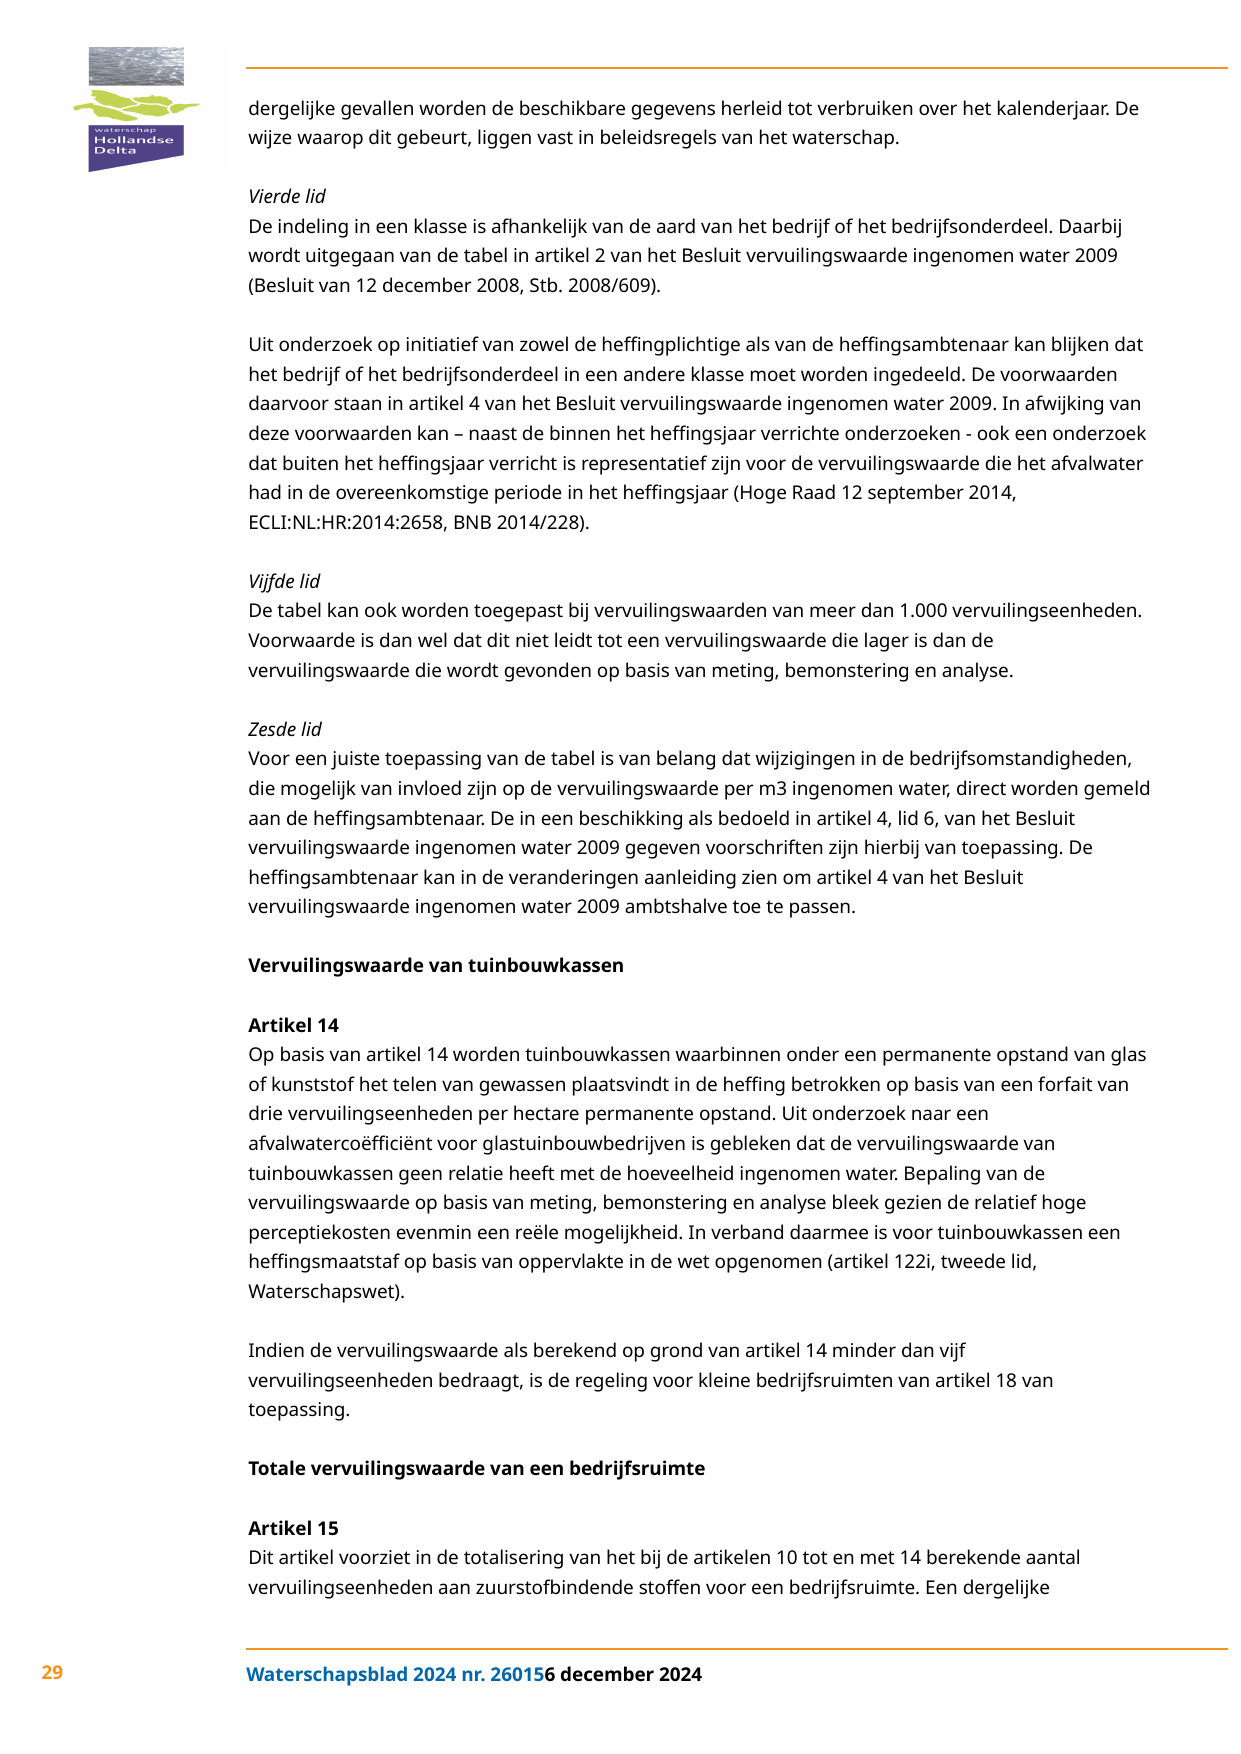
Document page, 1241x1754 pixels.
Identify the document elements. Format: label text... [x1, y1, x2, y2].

text De indeling in een klasse is afhankelijk van de aard van het bedrijf of het bedrijfsonderdeel. Daarbij wordt uitgegaan van de tabel in artikel 2 van het Besluit vervuilingswaarde ingenomen water 2009 (Besluit van 12 december 2008, Stb. 2008/609). [248, 213, 1152, 298]
text Artikel 15 [248, 1515, 1152, 1541]
text Op basis van artikel 14 worden tuinbouwkassen waarbinnen onder een permanente opstand van glas of kunststof het telen van gewassen plaatsvindt in de heffing betrokken op basis van een forfait van drie vervuilingseenheden per hectare permanente opstand. Uit onderzoek naar een afvalwatercoëfficiënt voor glastuinbouwbedrijven is gebleken dat de vervuilingswaarde van tuinbouwkassen geen relatie heeft met de hoeveelheid ingenomen water. Bepaling van de vervuilingswaarde op basis van meting, bemonstering en analyse bleek gezien de relatief hoge perceptiekosten evenmin een reële mogelijkheid. In verband daarmee is voor tuinbouwkassen een heffingsmaatstaf op basis van oppervlakte in de wet opgenomen (artikel 122i, tweede lid, Waterschapswet). [248, 1041, 1152, 1304]
text Vierde lid [248, 183, 1152, 209]
text Uit onderzoek op initiatief van zowel de heffingplichtige als van de heffingsambtenaar kan blijken dat het bedrijf of het bedrijfsonderdeel in een andere klasse moet worden ingedeeld. De voorwaarden daarvoor staan in artikel 4 van het Besluit vervuilingswaarde ingenomen water 2009. In afwijking van deze voorwaarden kan – naast de binnen het heffingsjaar verrichte onderzoeken - ook een onderzoek dat buiten het heffingsjaar verricht is representatief zijn voor de vervuilingswaarde die het afvalwater had in de overeenkomstige periode in het heffingsjaar (Hoge Raad 12 september 2014, ECLI:NL:HR:2014:2658, BNB 2014/228). [248, 331, 1152, 535]
text Indien de vervuilingswaarde als berekend op grond van artikel 14 minder dan vijf vervuilingseenheden bedraagt, is de regeling voor kleine bedrijfsruimten van artikel 18 van toepassing. [248, 1337, 1152, 1422]
text Vijfde lid [248, 568, 1152, 594]
text Totale vervuilingswaarde van een bedrijfsruimte [248, 1456, 1152, 1481]
picture [41, 47, 231, 172]
text Dit artikel voorziet in de totalisering van het bij de artikelen 10 tot en met 14 berekende aantal vervuilingseenheden aan zuurstofbindende stoffen voor een bedrijfsruimte. Een dergelijke [248, 1544, 1152, 1600]
text De tabel kan ook worden toegepast bij vervuilingswaarden van meer dan 1.000 vervuilingseenheden. Voorwaarde is dan wel dat dit niet leidt tot een vervuilingswaarde die lager is dan de vervuilingswaarde die wordt gevonden op basis van meting, bemonstering en analyse. [248, 598, 1152, 683]
text dergelijke gevallen worden de beschikbare gegevens herleid tot verbruiken over het kalenderjaar. De wijze waarop dit gebeurt, liggen vast in beleidsregels van het waterschap. [248, 95, 1152, 150]
text Artikel 14 [248, 1012, 1152, 1038]
text Voor een juiste toepassing van de tabel is van belang dat wijzigingen in de bedrijfsomstandigheden, die mogelijk van invloed zijn op de vervuilingswaarde per m3 ingenomen water, direct worden gemeld aan de heffingsambtenaar. De in een beschikking als bedoeld in artikel 4, lid 6, van het Besluit vervuilingswaarde ingenomen water 2009 gegeven voorschriften zijn hierbij van toepassing. De heffingsambtenaar kan in de veranderingen aanleiding zien om artikel 4 van het Besluit vervuilingswaarde ingenomen water 2009 ambtshalve toe te passen. [248, 746, 1152, 919]
text Zesde lid [248, 716, 1152, 742]
text Vervuilingswaarde van tuinbouwkassen [248, 953, 1152, 978]
